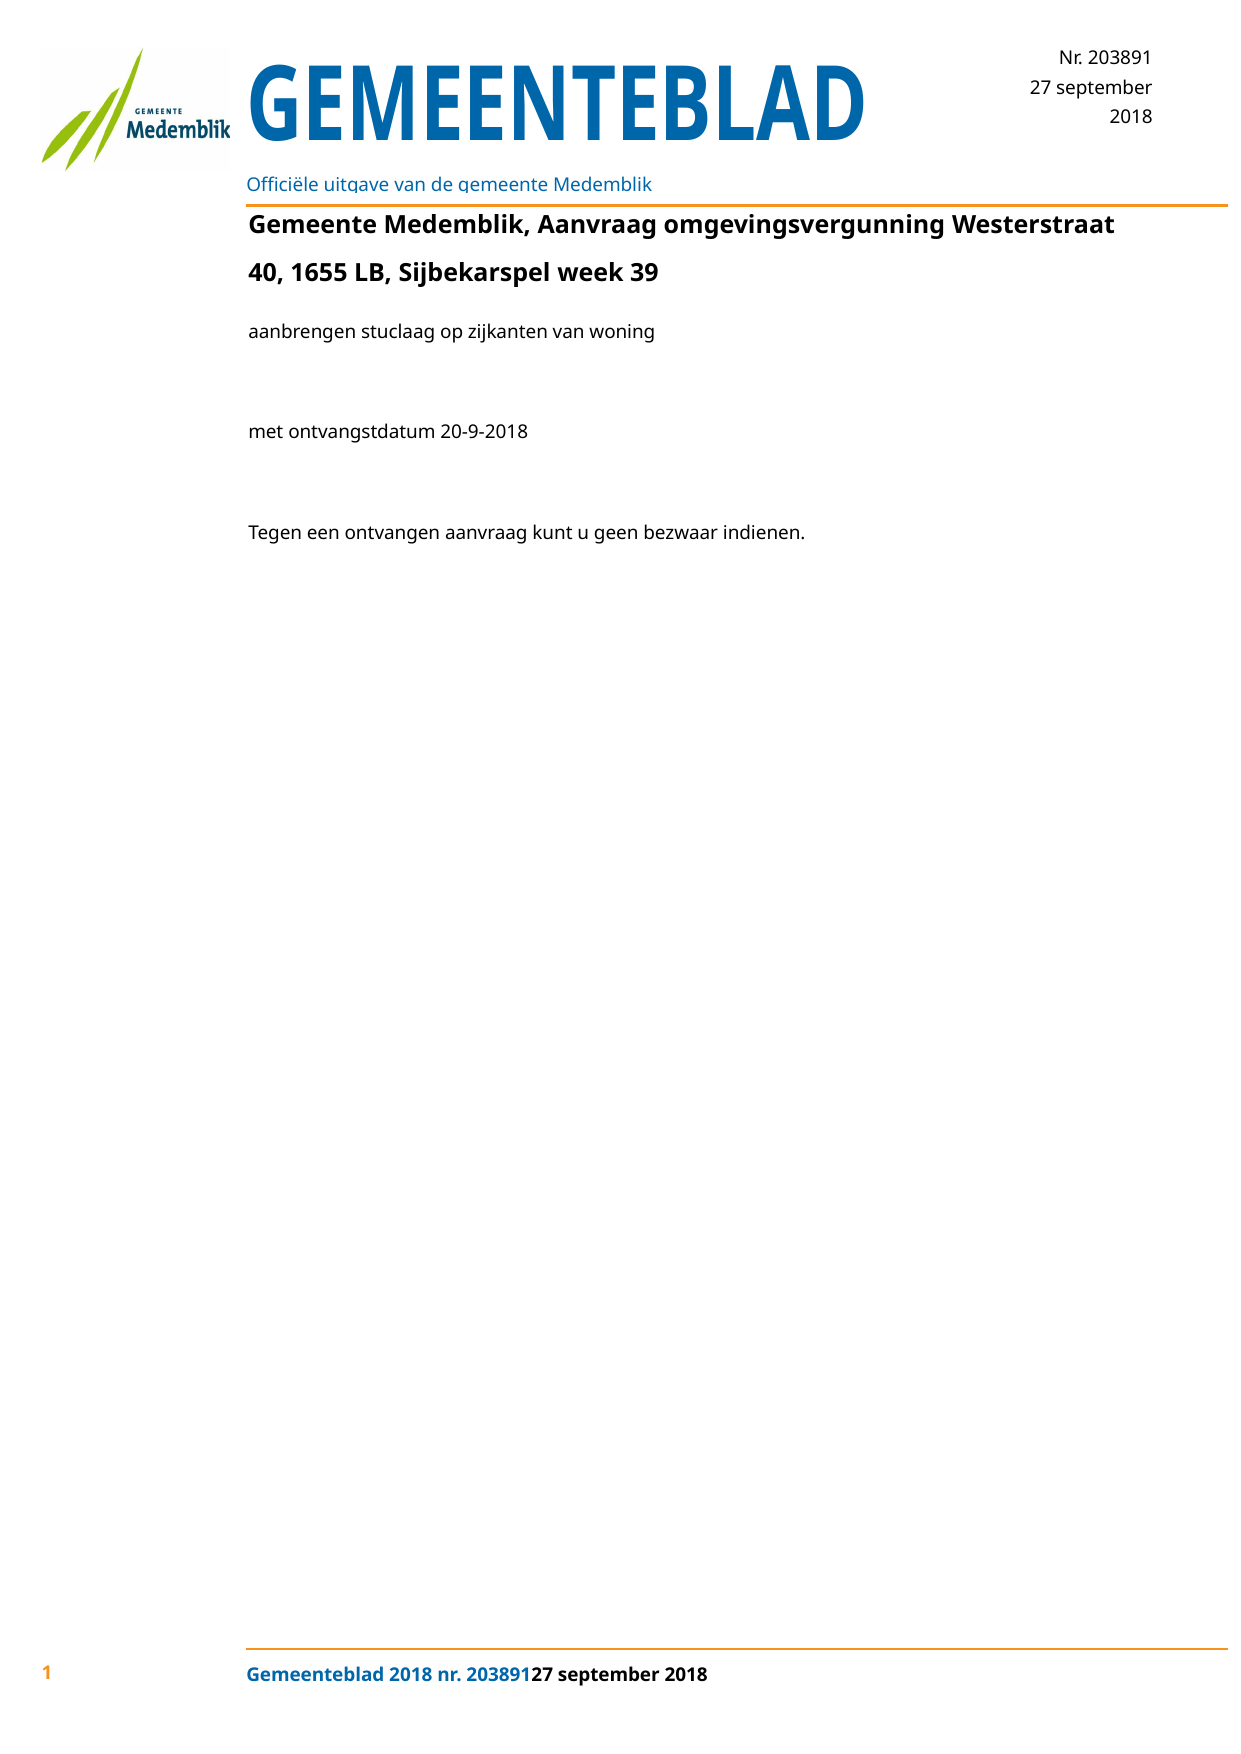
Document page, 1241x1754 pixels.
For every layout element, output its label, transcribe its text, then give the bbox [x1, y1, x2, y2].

text Gemeente Medemblik, Aanvraag omgevingsvergunning Westerstraat 40, 1655 LB, Sijbekarspel week 39 [248, 207, 1152, 288]
text aanbrengen stuclaag op zijkanten van woning [248, 318, 1152, 344]
text met ontvangstdatum 20-9-2018 [248, 419, 1152, 444]
picture [41, 47, 231, 172]
text Tegen een ontvangen aanvraag kunt u geen bezwaar indienen. [248, 519, 1152, 545]
